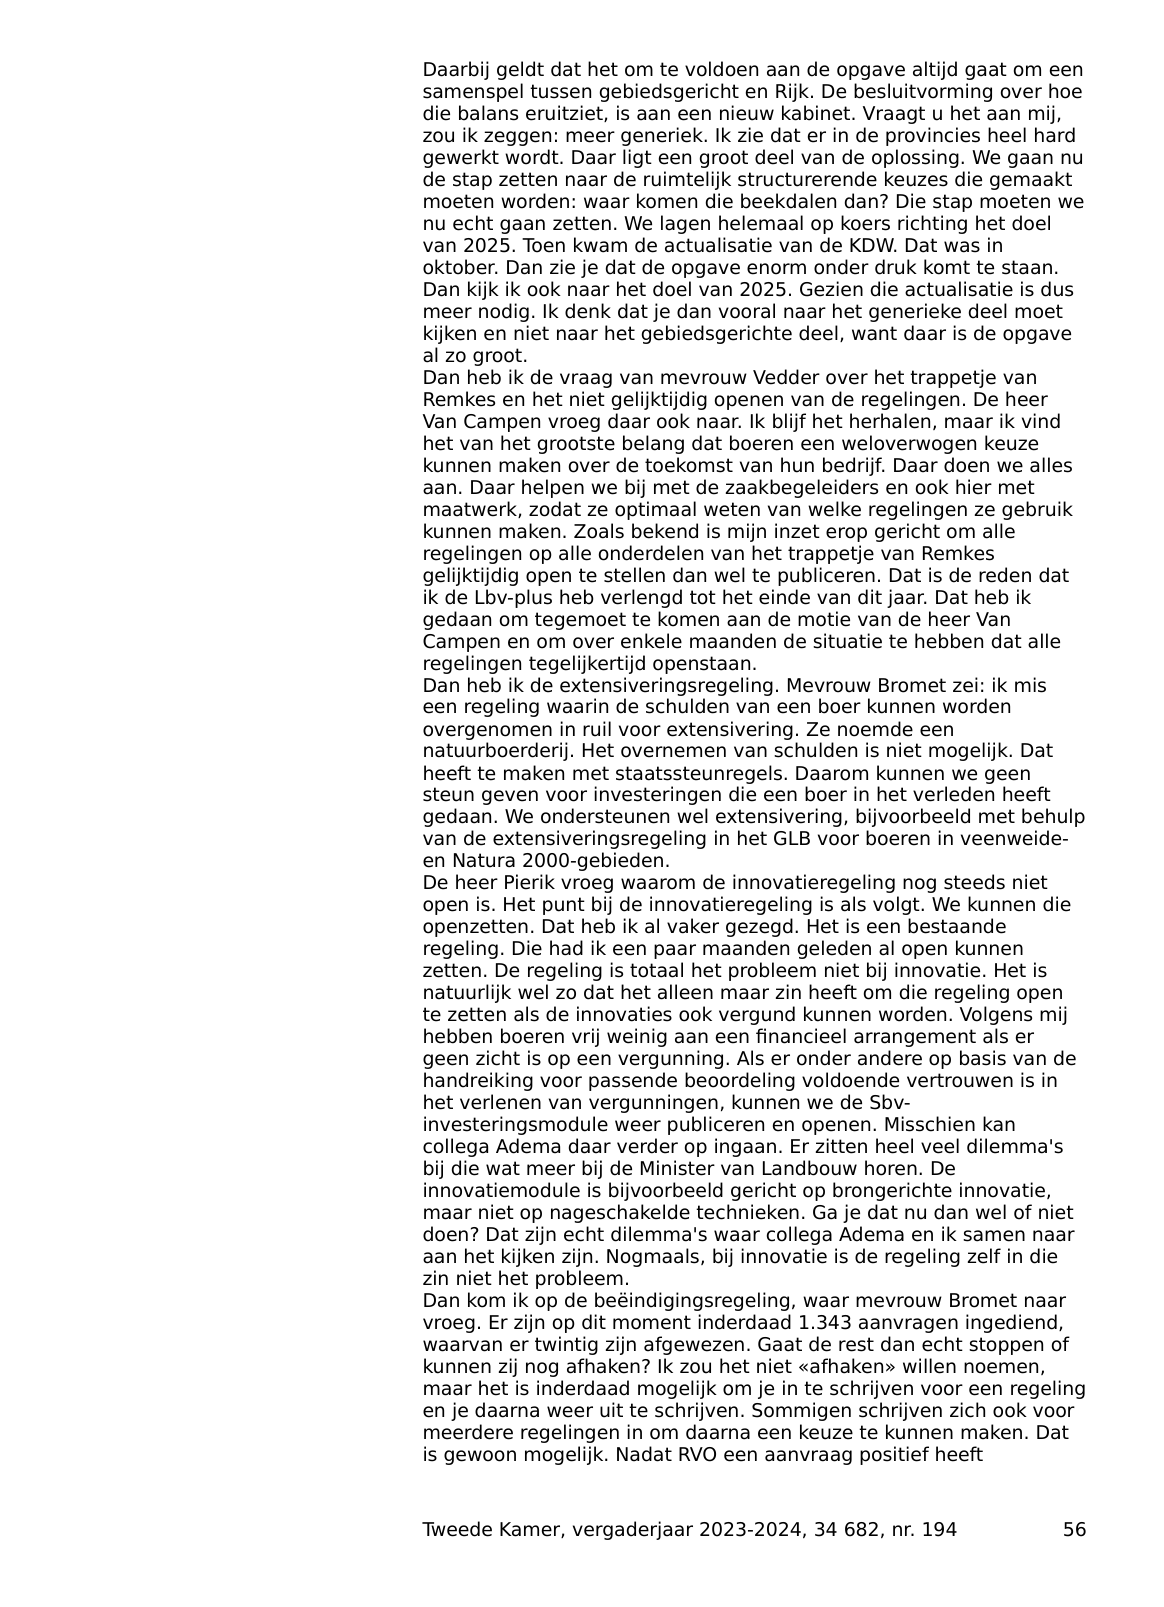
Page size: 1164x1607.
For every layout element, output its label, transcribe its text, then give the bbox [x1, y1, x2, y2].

text Daarbij geldt dat het om te voldoen aan de opgave altijd gaat om een samenspel tussen gebiedsgericht en Rijk. De besluitvorming over hoe die balans eruitziet, is aan een nieuw kabinet. Vraagt u het aan mij, zou ik zeggen: meer generiek. Ik zie dat er in de provincies heel hard gewerkt wordt. Daar ligt een groot deel van de oplossing. We gaan nu de stap zetten naar de ruimtelijk structurerende keuzes die gemaakt moeten worden: waar komen die beekdalen dan? Die stap moeten we nu echt gaan zetten. We lagen helemaal op koers richting het doel van 2025. Toen kwam de actualisatie van de KDW. Dat was in oktober. Dan zie je dat de opgave enorm onder druk komt te staan. Dan kijk ik ook naar het doel van 2025. Gezien die actualisatie is dus meer nodig. Ik denk dat je dan vooral naar het generieke deel moet kijken en niet naar het gebiedsgerichte deel, want daar is de opgave al zo groot. [422, 59, 1087, 367]
text De heer Pierik vroeg waarom de innovatieregeling nog steeds niet open is. Het punt bij de innovatieregeling is als volgt. We kunnen die openzetten. Dat heb ik al vaker gezegd. Het is een bestaande regeling. Die had ik een paar maanden geleden al open kunnen zetten. De regeling is totaal het probleem niet bij innovatie. Het is natuurlijk wel zo dat het alleen maar zin heeft om die regeling open te zetten als de innovaties ook vergund kunnen worden. Volgens mij hebben boeren vrij weinig aan een financieel arrangement als er geen zicht is op een vergunning. Als er onder andere op basis van de handreiking voor passende beoordeling voldoende vertrouwen is in het verlenen van vergunningen, kunnen we de Sbv-investeringsmodule weer publiceren en openen. Misschien kan collega Adema daar verder op ingaan. Er zitten heel veel dilemma's bij die wat meer bij de Minister van Landbouw horen. De innovatiemodule is bijvoorbeeld gericht op brongerichte innovatie, maar niet op nageschakelde technieken. Ga je dat nu dan wel of niet doen? Dat zijn echt dilemma's waar collega Adema en ik samen naar aan het kijken zijn. Nogmaals, bij innovatie is de regeling zelf in die zin niet het probleem. [422, 872, 1087, 1290]
text Dan heb ik de extensiveringsregeling. Mevrouw Bromet zei: ik mis een regeling waarin de schulden van een boer kunnen worden overgenomen in ruil voor extensivering. Ze noemde een natuurboerderij. Het overnemen van schulden is niet mogelijk. Dat heeft te maken met staatssteunregels. Daarom kunnen we geen steun geven voor investeringen die een boer in het verleden heeft gedaan. We ondersteunen wel extensivering, bijvoorbeeld met behulp van de extensiveringsregeling in het GLB voor boeren in veenweide- en Natura 2000-gebieden. [422, 674, 1087, 872]
text Dan heb ik de vraag van mevrouw Vedder over het trappetje van Remkes en het niet gelijktijdig openen van de regelingen. De heer Van Campen vroeg daar ook naar. Ik blijf het herhalen, maar ik vind het van het grootste belang dat boeren een weloverwogen keuze kunnen maken over de toekomst van hun bedrijf. Daar doen we alles aan. Daar helpen we bij met de zaakbegeleiders en ook hier met maatwerk, zodat ze optimaal weten van welke regelingen ze gebruik kunnen maken. Zoals bekend is mijn inzet erop gericht om alle regelingen op alle onderdelen van het trappetje van Remkes gelijktijdig open te stellen dan wel te publiceren. Dat is de reden dat ik de Lbv-plus heb verlengd tot het einde van dit jaar. Dat heb ik gedaan om tegemoet te komen aan de motie van de heer Van Campen en om over enkele maanden de situatie te hebben dat alle regelingen tegelijkertijd openstaan. [422, 367, 1087, 674]
text Dan kom ik op de beëindigingsregeling, waar mevrouw Bromet naar vroeg. Er zijn op dit moment inderdaad 1.343 aanvragen ingediend, waarvan er twintig zijn afgewezen. Gaat de rest dan echt stoppen of kunnen zij nog afhaken? Ik zou het niet «afhaken» willen noemen, maar het is inderdaad mogelijk om je in te schrijven voor een regeling en je daarna weer uit te schrijven. Sommigen schrijven zich ook voor meerdere regelingen in om daarna een keuze te kunnen maken. Dat is gewoon mogelijk. Nadat RVO een aanvraag positief heeft [422, 1290, 1087, 1466]
